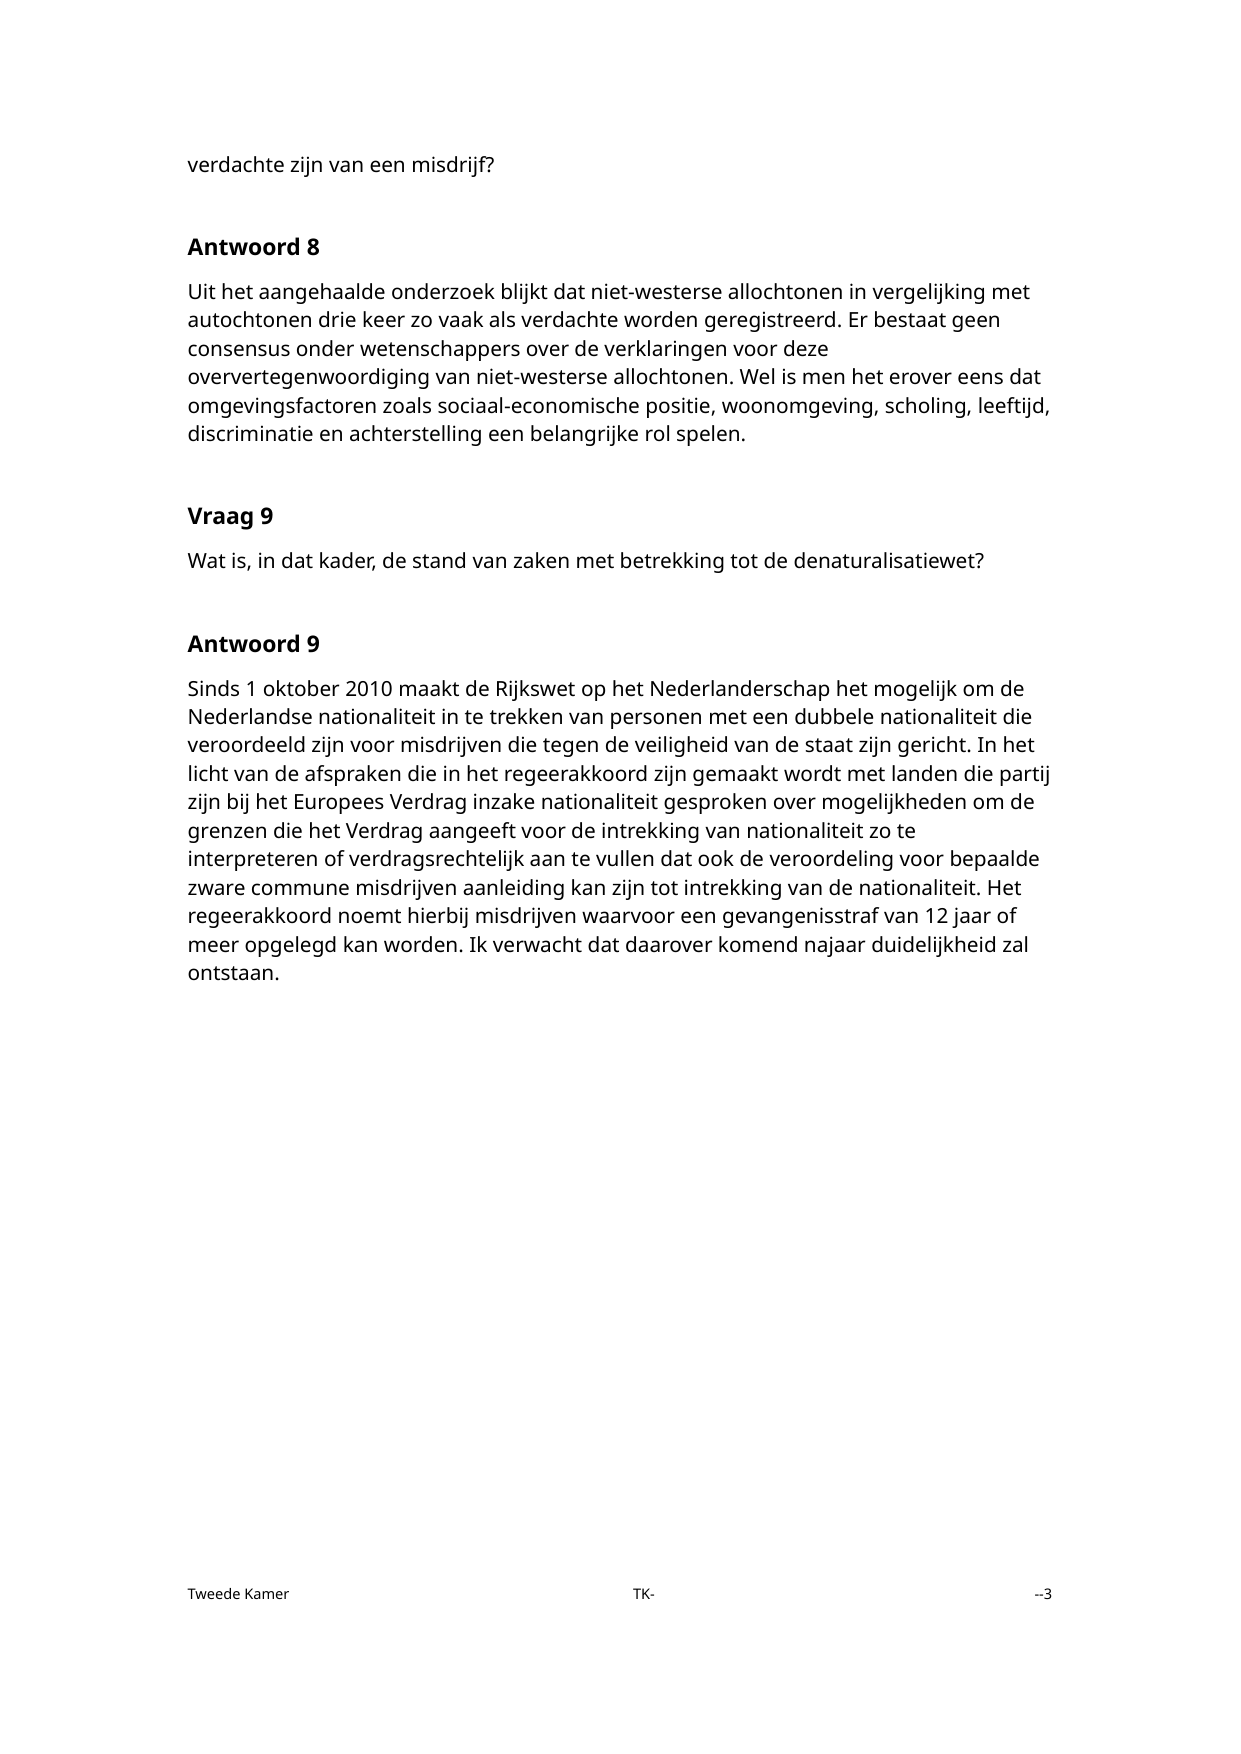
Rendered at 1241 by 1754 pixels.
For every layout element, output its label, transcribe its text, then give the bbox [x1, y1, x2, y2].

subtitle Vraag 9 [187, 500, 1053, 532]
text Uit het aangehaalde onderzoek blijkt dat niet-westerse allochtonen in vergelijking met autochtonen drie keer zo vaak als verdachte worden geregistreerd. Er bestaat geen consensus onder wetenschappers over de verklaringen voor deze oververtegenwoordiging van niet-westerse allochtonen. Wel is men het erover eens dat omgevingsfactoren zoals sociaal-economische positie, woonomgeving, scholing, leeftijd, discriminatie en achterstelling een belangrijke rol spelen. [187, 277, 1053, 448]
text Wat is, in dat kader, de stand van zaken met betrekking tot de denaturalisatiewet? [187, 547, 1053, 575]
text verdachte zijn van een misdrijf? [187, 150, 1053, 178]
subtitle Antwoord 8 [187, 231, 1053, 262]
text Sinds 1 oktober 2010 maakt de Rijkswet op het Nederlanderschap het mogelijk om de Nederlandse nationaliteit in te trekken van personen met een dubbele nationaliteit die veroordeeld zijn voor misdrijven die tegen de veiligheid van de staat zijn gericht. In het licht van de afspraken die in het regeerakkoord zijn gemaakt wordt met landen die partij zijn bij het Europees Verdrag inzake nationaliteit gesproken over mogelijkheden om de grenzen die het Verdrag aangeeft voor de intrekking van nationaliteit zo te interpreteren of verdragsrechtelijk aan te vullen dat ook de veroordeling voor bepaalde zware commune misdrijven aanleiding kan zijn tot intrekking van de nationaliteit. Het regeerakkoord noemt hierbij misdrijven waarvoor een gevangenisstraf van 12 jaar of meer opgelegd kan worden. Ik verwacht dat daarover komend najaar duidelijkheid zal ontstaan. [187, 674, 1053, 987]
subtitle Antwoord 9 [187, 627, 1053, 659]
